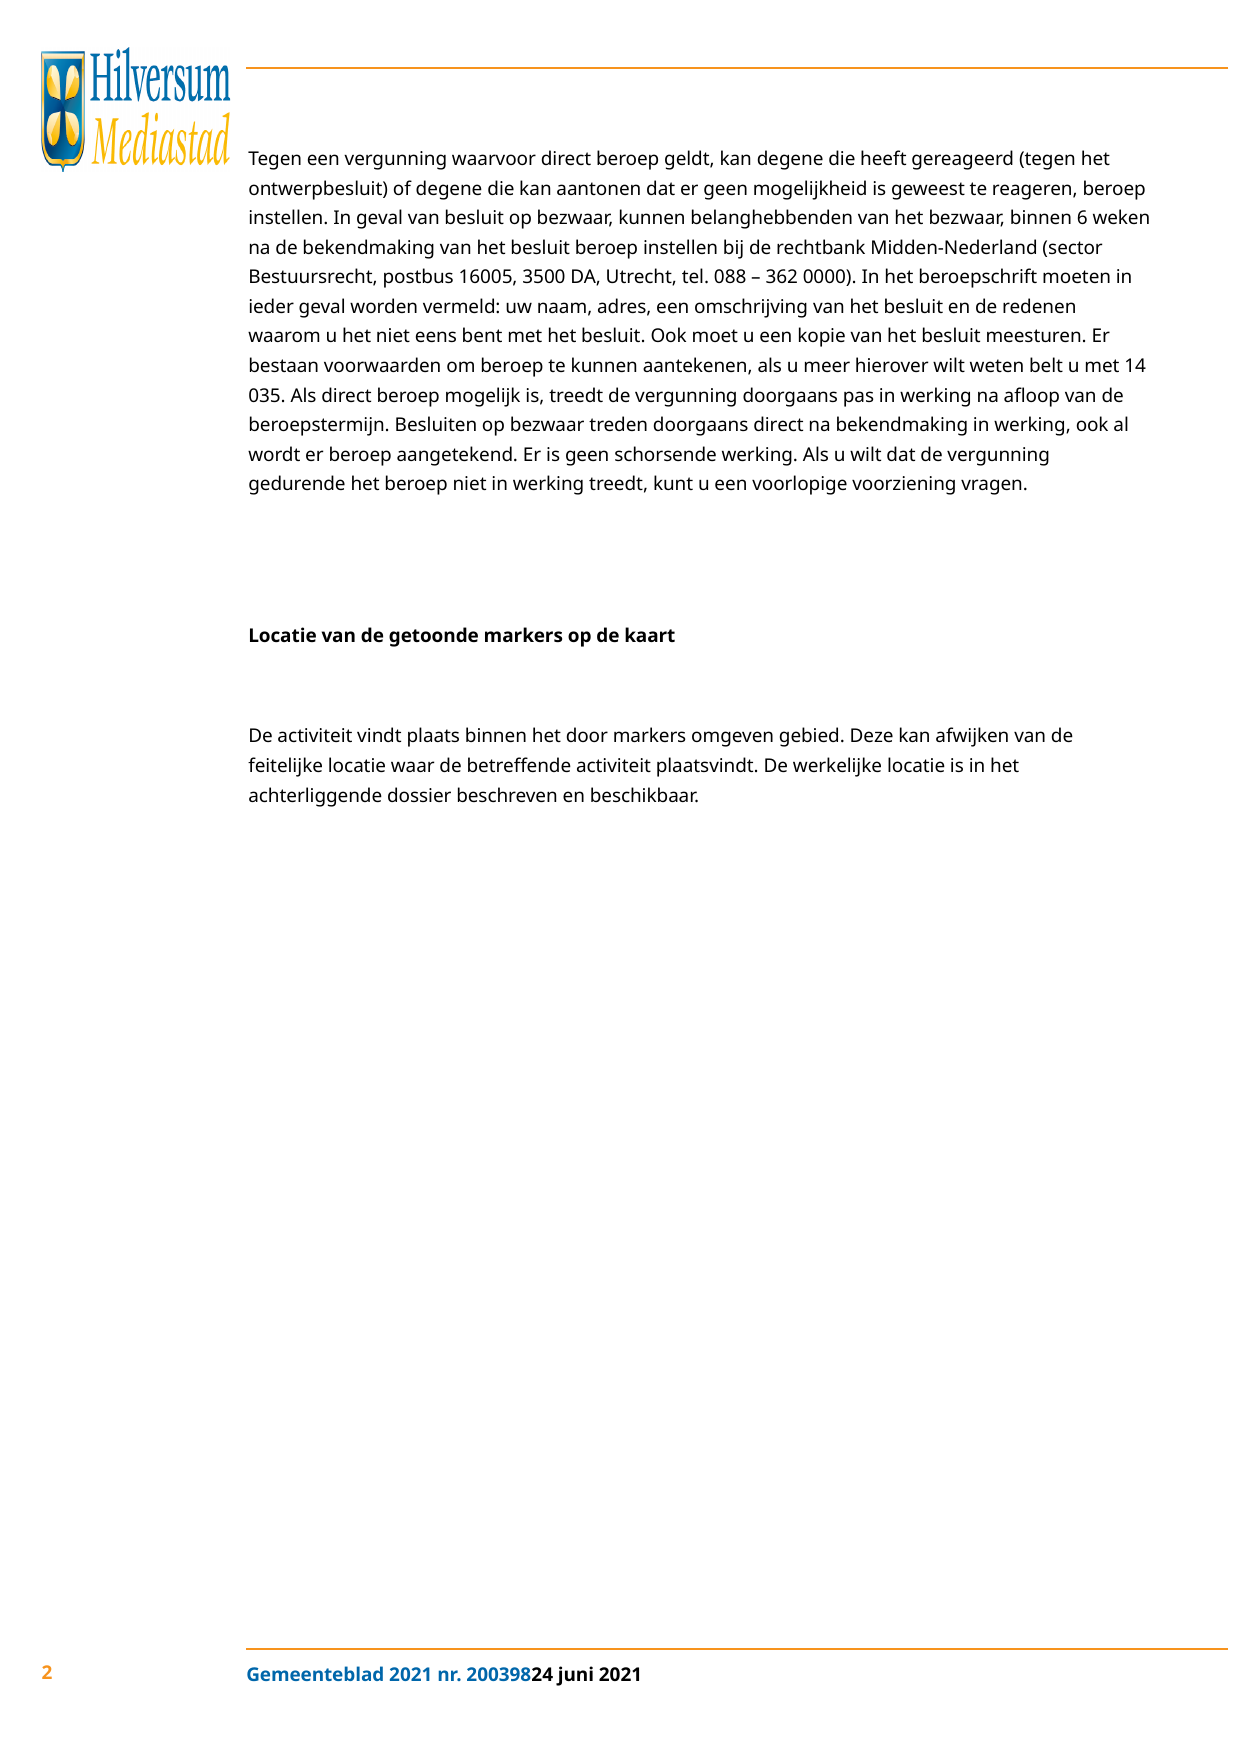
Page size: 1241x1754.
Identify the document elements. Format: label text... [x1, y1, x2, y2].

text Locatie van de getoonde markers op de kaart [248, 622, 1152, 648]
text Tegen een vergunning waarvoor direct beroep geldt, kan degene die heeft gereageerd (tegen het ontwerpbesluit) of degene die kan aantonen dat er geen mogelijkheid is geweest te reageren, beroep instellen. In geval van besluit op bezwaar, kunnen belanghebbenden van het bezwaar, binnen 6 weken na de bekendmaking van het besluit beroep instellen bij de rechtbank Midden-Nederland (sector Bestuursrecht, postbus 16005, 3500 DA, Utrecht, tel. 088 – 362 0000). In het beroepschrift moeten in ieder geval worden vermeld: uw naam, adres, een omschrijving van het besluit en de redenen waarom u het niet eens bent met het besluit. Ook moet u een kopie van het besluit meesturen. Er bestaan voorwaarden om beroep te kunnen aantekenen, als u meer hierover wilt weten belt u met 14 035. Als direct beroep mogelijk is, treedt de vergunning doorgaans pas in werking na afloop van de beroepstermijn. Besluiten op bezwaar treden doorgaans direct na bekendmaking in werking, ook al wordt er beroep aangetekend. Er is geen schorsende werking. Als u wilt dat de vergunning gedurende het beroep niet in werking treedt, kunt u een voorlopige voorziening vragen. [248, 145, 1152, 496]
picture [41, 47, 231, 172]
text De activiteit vindt plaats binnen het door markers omgeven gebied. Deze kan afwijken van de feitelijke locatie waar de betreffende activiteit plaatsvindt. De werkelijke locatie is in het achterliggende dossier beschreven en beschikbaar. [248, 723, 1152, 808]
